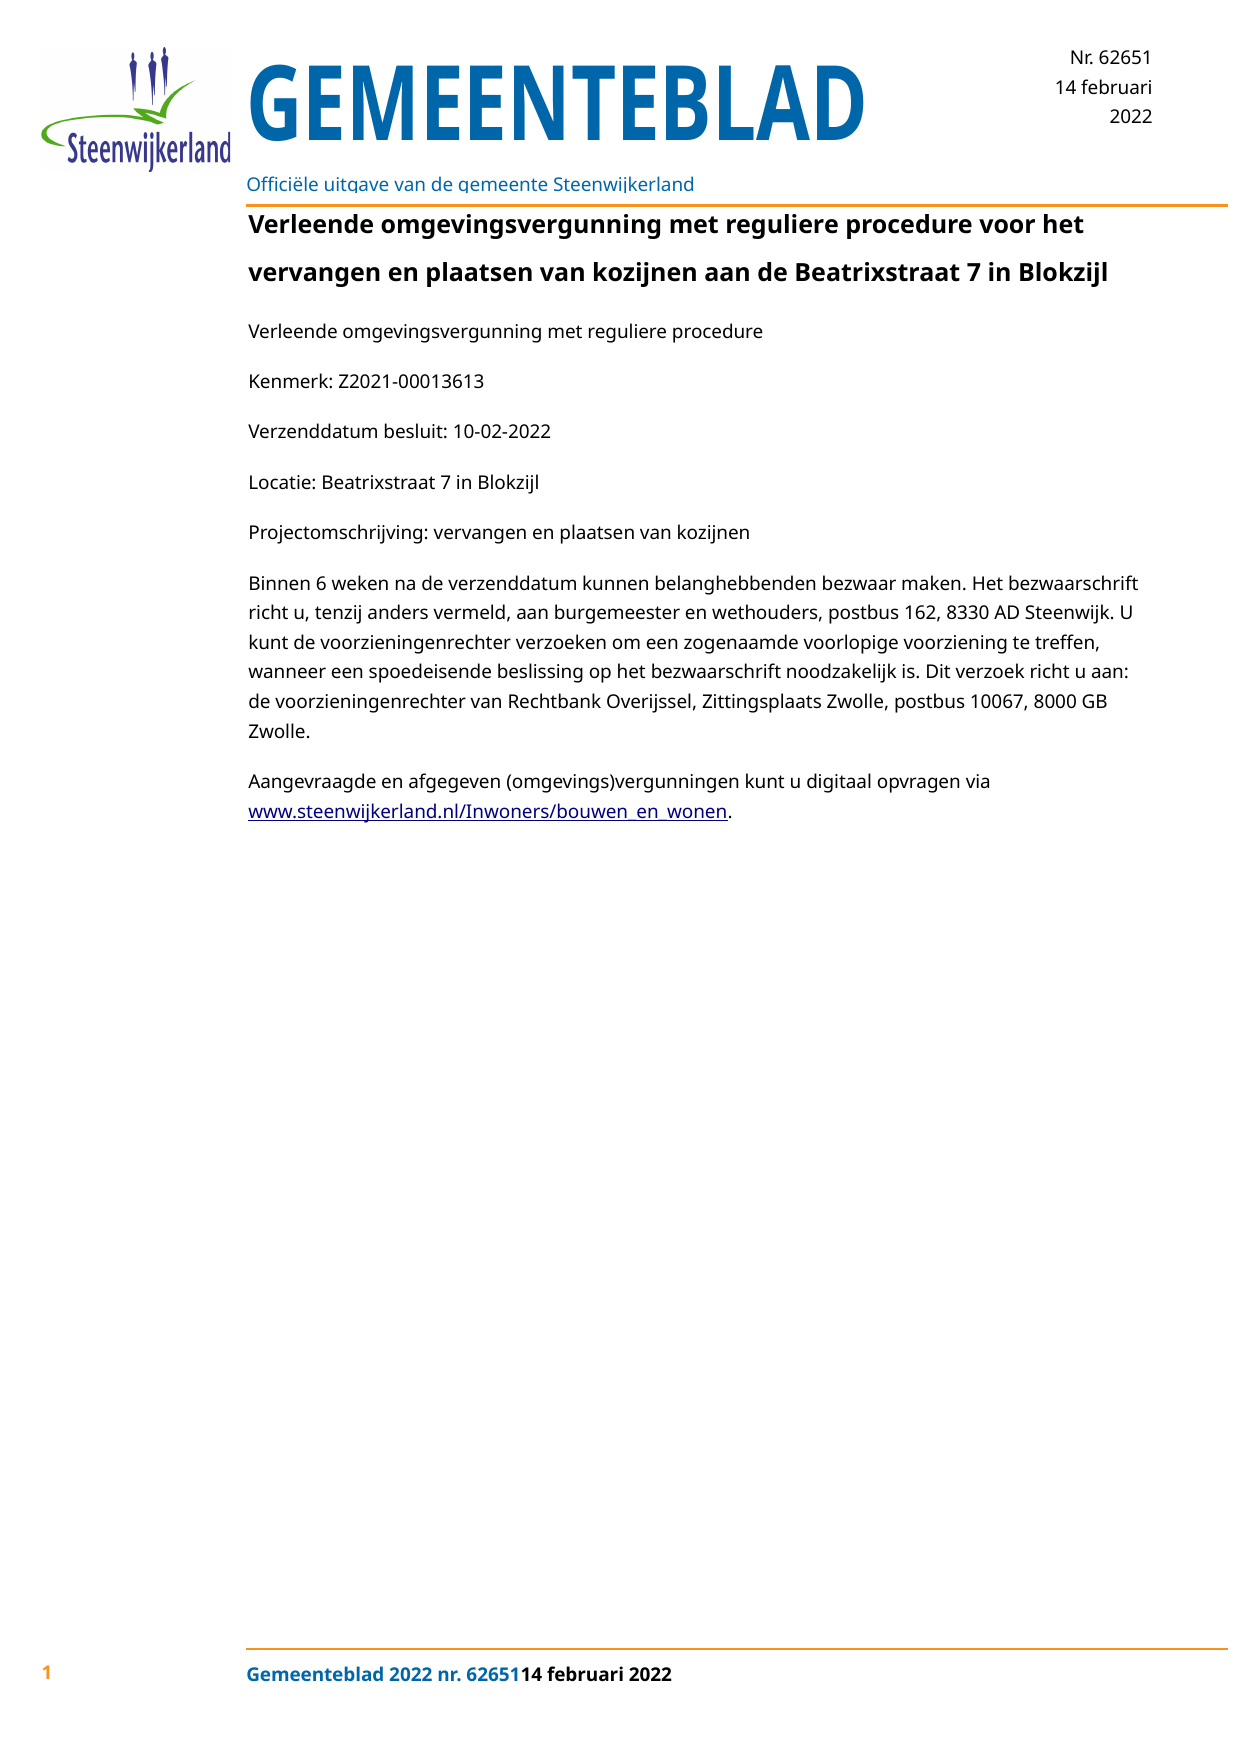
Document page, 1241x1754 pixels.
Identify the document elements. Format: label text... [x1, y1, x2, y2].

text Projectomschrijving: vervangen en plaatsen van kozijnen [248, 519, 1152, 545]
text Kenmerk: Z2021-00013613 [248, 368, 1152, 394]
text Verleende omgevingsvergunning met reguliere procedure [248, 318, 1152, 344]
text Binnen 6 weken na de verzenddatum kunnen belanghebbenden bezwaar maken. Het bezwaarschrift richt u, tenzij anders vermeld, aan burgemeester en wethouders, postbus 162, 8330 AD Steenwijk. U kunt de voorzieningenrechter verzoeken om een zogenaamde voorlopige voorziening te treffen, wanneer een spoedeisende beslissing op het bezwaarschrift noodzakelijk is. Dit verzoek richt u aan: de voorzieningenrechter van Rechtbank Overijssel, Zittingsplaats Zwolle, postbus 10067, 8000 GB Zwolle. [248, 570, 1152, 744]
text Verleende omgevingsvergunning met reguliere procedure voor het vervangen en plaatsen van kozijnen aan de Beatrixstraat 7 in Blokzijl [248, 207, 1152, 288]
picture [41, 47, 231, 172]
text Aangevraagde en afgegeven (omgevings)vergunningen kunt u digitaal opvragen via www.steenwijkerland.nl/Inwoners/bouwen_en_wonen. [248, 768, 1152, 824]
text Locatie: Beatrixstraat 7 in Blokzijl [248, 469, 1152, 495]
text Verzenddatum besluit: 10-02-2022 [248, 419, 1152, 444]
